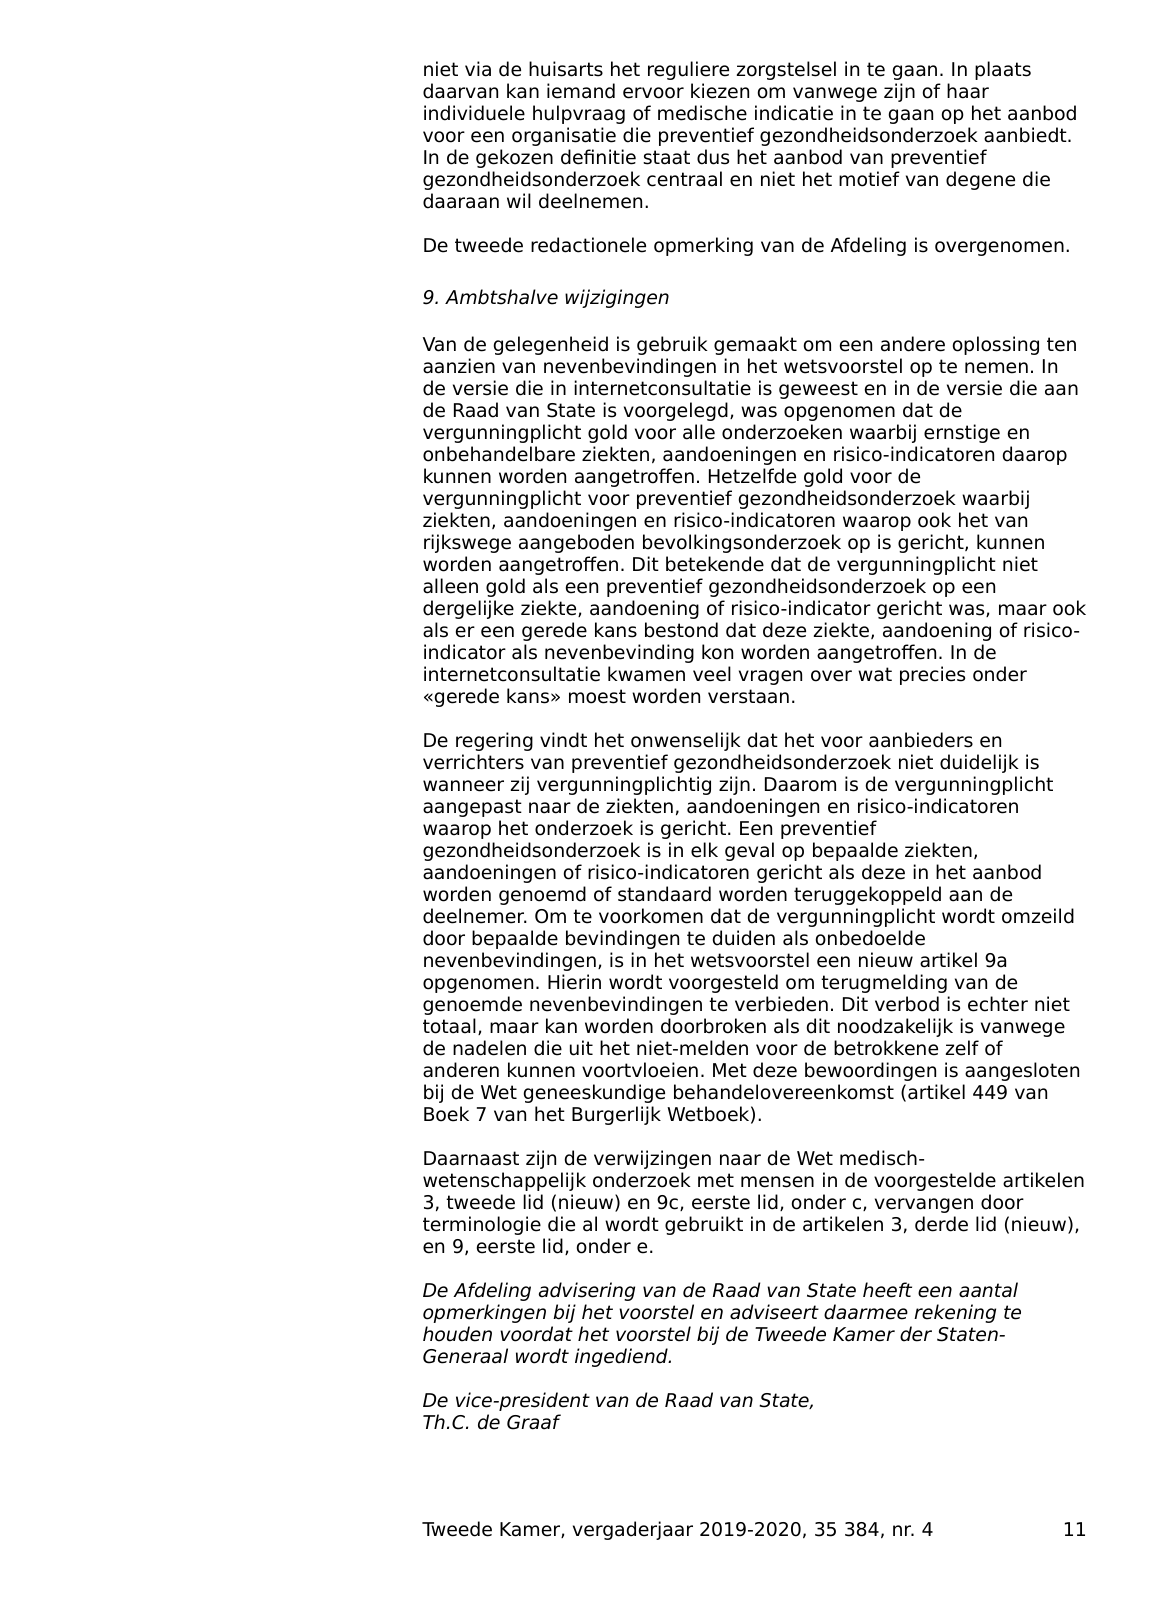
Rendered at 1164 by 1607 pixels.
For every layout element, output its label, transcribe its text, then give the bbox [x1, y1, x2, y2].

text Th.C. de Graaf [422, 1412, 1087, 1434]
text Daarnaast zijn de verwijzingen naar de Wet medisch-wetenschappelijk onderzoek met mensen in de voorgestelde artikelen 3, tweede lid (nieuw) en 9c, eerste lid, onder c, vervangen door terminologie die al wordt gebruikt in de artikelen 3, derde lid (nieuw), en 9, eerste lid, onder e. [422, 1148, 1087, 1258]
text De Afdeling advisering van de Raad van State heeft een aantal opmerkingen bij het voorstel en adviseert daarmee rekening te houden voordat het voorstel bij de Tweede Kamer der Staten-Generaal wordt ingediend. [422, 1280, 1087, 1368]
text De regering vindt het onwenselijk dat het voor aanbieders en verrichters van preventief gezondheidsonderzoek niet duidelijk is wanneer zij vergunningplichtig zijn. Daarom is de vergunningplicht aangepast naar de ziekten, aandoeningen en risico-indicatoren waarop het onderzoek is gericht. Een preventief gezondheidsonderzoek is in elk geval op bepaalde ziekten, aandoeningen of risico-indicatoren gericht als deze in het aanbod worden genoemd of standaard worden teruggekoppeld aan de deelnemer. Om te voorkomen dat de vergunningplicht wordt omzeild door bepaalde bevindingen te duiden als onbedoelde nevenbevindingen, is in het wetsvoorstel een nieuw artikel 9a opgenomen. Hierin wordt voorgesteld om terugmelding van de genoemde nevenbevindingen te verbieden. Dit verbod is echter niet totaal, maar kan worden doorbroken als dit noodzakelijk is vanwege de nadelen die uit het niet-melden voor de betrokkene zelf of anderen kunnen voortvloeien. Met deze bewoordingen is aangesloten bij de Wet geneeskundige behandelovereenkomst (artikel 449 van Boek 7 van het Burgerlijk Wetboek). [422, 730, 1087, 1126]
text De tweede redactionele opmerking van de Afdeling is overgenomen. [422, 235, 1087, 257]
text Van de gelegenheid is gebruik gemaakt om een andere oplossing ten aanzien van nevenbevindingen in het wetsvoorstel op te nemen. In de versie die in internetconsultatie is geweest en in de versie die aan de Raad van State is voorgelegd, was opgenomen dat de vergunningplicht gold voor alle onderzoeken waarbij ernstige en onbehandelbare ziekten, aandoeningen en risico-indicatoren daarop kunnen worden aangetroffen. Hetzelfde gold voor de vergunningplicht voor preventief gezondheidsonderzoek waarbij ziekten, aandoeningen en risico-indicatoren waarop ook het van rijkswege aangeboden bevolkingsonderzoek op is gericht, kunnen worden aangetroffen. Dit betekende dat de vergunningplicht niet alleen gold als een preventief gezondheidsonderzoek op een dergelijke ziekte, aandoening of risico-indicator gericht was, maar ook als er een gerede kans bestond dat deze ziekte, aandoening of risico-indicator als nevenbevinding kon worden aangetroffen. In de internetconsultatie kwamen veel vragen over wat precies onder «gerede kans» moest worden verstaan. [422, 334, 1087, 708]
text niet via de huisarts het reguliere zorgstelsel in te gaan. In plaats daarvan kan iemand ervoor kiezen om vanwege zijn of haar individuele hulpvraag of medische indicatie in te gaan op het aanbod voor een organisatie die preventief gezondheidsonderzoek aanbiedt. In de gekozen definitie staat dus het aanbod van preventief gezondheidsonderzoek centraal en niet het motief van degene die daaraan wil deelnemen. [422, 59, 1087, 213]
subtitle 9. Ambtshalve wijzigingen [422, 287, 1087, 309]
text De vice-president van de Raad van State, [422, 1390, 1087, 1412]
